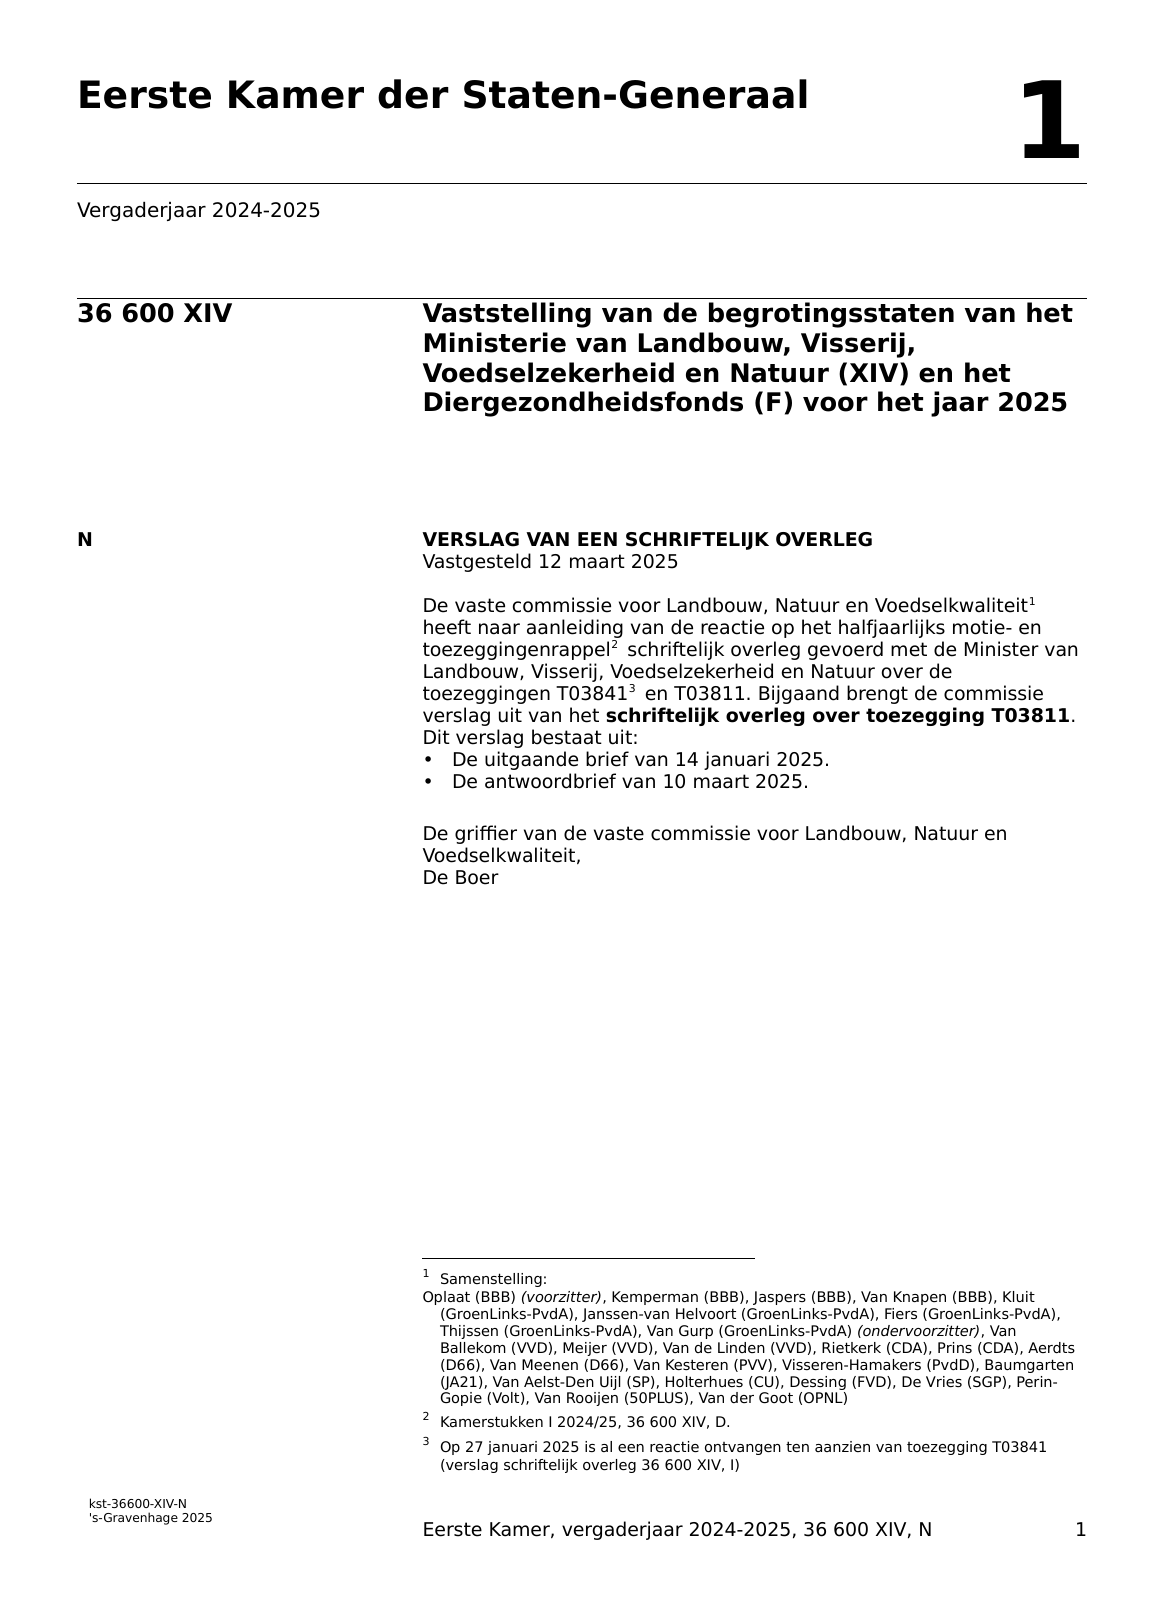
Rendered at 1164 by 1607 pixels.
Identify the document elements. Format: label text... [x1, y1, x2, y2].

table_cell Vergaderjaar 2024-2025 [77, 184, 1087, 298]
text Oplaat (BBB) (voorzitter), Kemperman (BBB), Jaspers (BBB), Van Knapen (BBB), Kluit (GroenLinks-PvdA), Janssen-van Helvoort (GroenLinks-PvdA), Fiers (GroenLinks-PvdA), Thijssen (GroenLinks-PvdA), Van Gurp (GroenLinks-PvdA) (ondervoorzitter), Van Ballekom (VVD), Meijer (VVD), Van de Linden (VVD), Rietkerk (CDA), Prins (CDA), Aerdts (D66), Van Meenen (D66), Van Kesteren (PVV), Visseren-Hamakers (PvdD), Baumgarten (JA21), Van Aelst-Den Uijl (SP), Holterhues (CU), Dessing (FVD), De Vries (SGP), Perin-Gopie (Volt), Van Rooijen (50PLUS), Van der Goot (OPNL) [422, 1289, 1087, 1407]
text • De antwoordbrief van 10 maart 2025. [422, 771, 1087, 793]
text De griffier van de vaste commissie voor Landbouw, Natuur en Voedselkwaliteit, De Boer [422, 823, 1087, 889]
text Op 27 januari 2025 is al een reactie ontvangen ten aanzien van toezegging T03841 (verslag schriftelijk overleg 36 600 XIV, I) [422, 1435, 1087, 1474]
text kst-36600-XIV-N [88, 1497, 323, 1511]
text Vastgesteld 12 maart 2025 [422, 551, 1087, 573]
text 's-Gravenhage 2025 [88, 1511, 323, 1525]
subtitle 36 600 XIV Vaststelling van de begrotingsstaten van het Ministerie van Landbouw, Visserij, Voedselzekerheid en Natuur (XIV) en het Diergezondheidsfonds (F) voor het jaar 2025 [77, 299, 1087, 418]
text • De uitgaande brief van 14 januari 2025. [422, 749, 1087, 771]
table_header 1 [886, 59, 1087, 183]
text Kamerstukken I 2024/25, 36 600 XIV, D. [422, 1410, 1087, 1432]
subtitle N VERSLAG VAN EEN SCHRIFTELIJK OVERLEG [77, 529, 1087, 551]
text Samenstelling: [422, 1267, 1087, 1289]
table_header Eerste Kamer der Staten-Generaal [77, 59, 886, 183]
text De vaste commissie voor Landbouw, Natuur en Voedselkwaliteit heeft naar aanleiding van de reactie op het halfjaarlijks motie- en toezeggingenrappel schriftelijk overleg gevoerd met de Minister van Landbouw, Visserij, Voedselzekerheid en Natuur over de toezeggingen T03841 en T03811. Bijgaand brengt de commissie verslag uit van het schriftelijk overleg over toezegging T03811. Dit verslag bestaat uit: [422, 595, 1087, 749]
